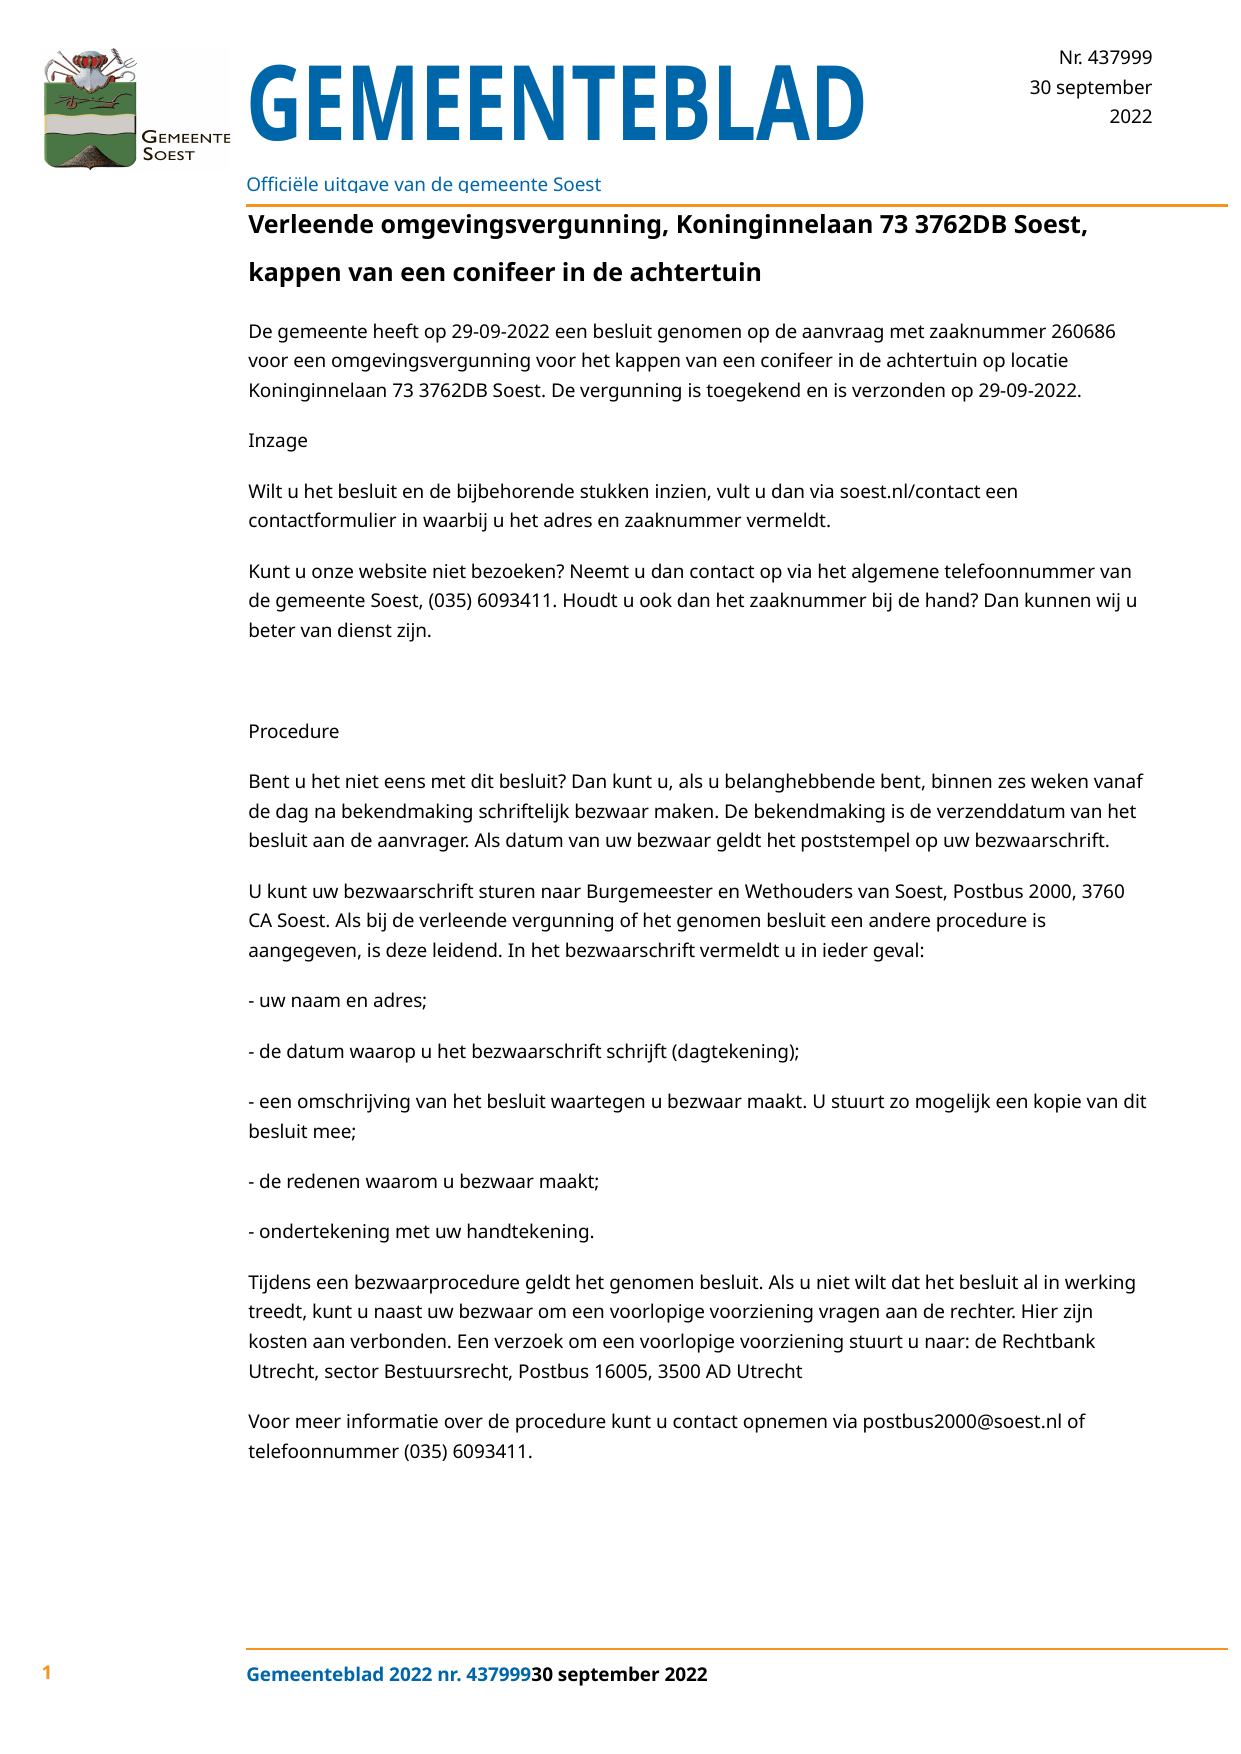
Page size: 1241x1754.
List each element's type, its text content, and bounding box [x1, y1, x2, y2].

text Wilt u het besluit en de bijbehorende stukken inzien, vult u dan via soest.nl/contact een contactformulier in waarbij u het adres en zaaknummer vermeldt. [248, 478, 1152, 533]
text De gemeente heeft op 29-09-2022 een besluit genomen op de aanvraag met zaaknummer 260686 voor een omgevingsvergunning voor het kappen van een conifeer in de achtertuin op locatie Koninginnelaan 73 3762DB Soest. De vergunning is toegekend en is verzonden op 29-09-2022. [248, 318, 1152, 403]
text U kunt uw bezwaarschrift sturen naar Burgemeester en Wethouders van Soest, Postbus 2000, 3760 CA Soest. Als bij de verleende vergunning of het genomen besluit een andere procedure is aangegeven, is deze leidend. In het bezwaarschrift vermeldt u in ieder geval: [248, 878, 1152, 963]
text Inzage [248, 427, 1152, 453]
text Verleende omgevingsvergunning, Koninginnelaan 73 3762DB Soest, kappen van een conifeer in de achtertuin [248, 207, 1152, 288]
text Procedure [248, 718, 1152, 744]
text Bent u het niet eens met dit besluit? Dan kunt u, als u belanghebbende bent, binnen zes weken vanaf de dag na bekendmaking schriftelijk bezwaar maken. De bekendmaking is de verzenddatum van het besluit aan de aanvrager. Als datum van uw bezwaar geldt het poststempel op uw bezwaarschrift. [248, 768, 1152, 853]
text - de redenen waarom u bezwaar maakt; [248, 1168, 1152, 1194]
picture [41, 47, 231, 172]
text - de datum waarop u het bezwaarschrift schrijft (dagtekening); [248, 1038, 1152, 1064]
text Voor meer informatie over de procedure kunt u contact opnemen via postbus2000@soest.nl of telefoonnummer (035) 6093411. [248, 1408, 1152, 1464]
text - uw naam en adres; [248, 987, 1152, 1013]
text - een omschrijving van het besluit waartegen u bezwaar maakt. U stuurt zo mogelijk een kopie van dit besluit mee; [248, 1088, 1152, 1144]
text Tijdens een bezwaarprocedure geldt het genomen besluit. Als u niet wilt dat het besluit al in werking treedt, kunt u naast uw bezwaar om een voorlopige voorziening vragen aan de rechter. Hier zijn kosten aan verbonden. Een verzoek om een voorlopige voorziening stuurt u naar: de Rechtbank Utrecht, sector Bestuursrecht, Postbus 16005, 3500 AD Utrecht [248, 1269, 1152, 1384]
text Kunt u onze website niet bezoeken? Neemt u dan contact op via het algemene telefoonnummer van de gemeente Soest, (035) 6093411. Houdt u ook dan het zaaknummer bij de hand? Dan kunnen wij u beter van dienst zijn. [248, 558, 1152, 643]
text - ondertekening met uw handtekening. [248, 1219, 1152, 1244]
